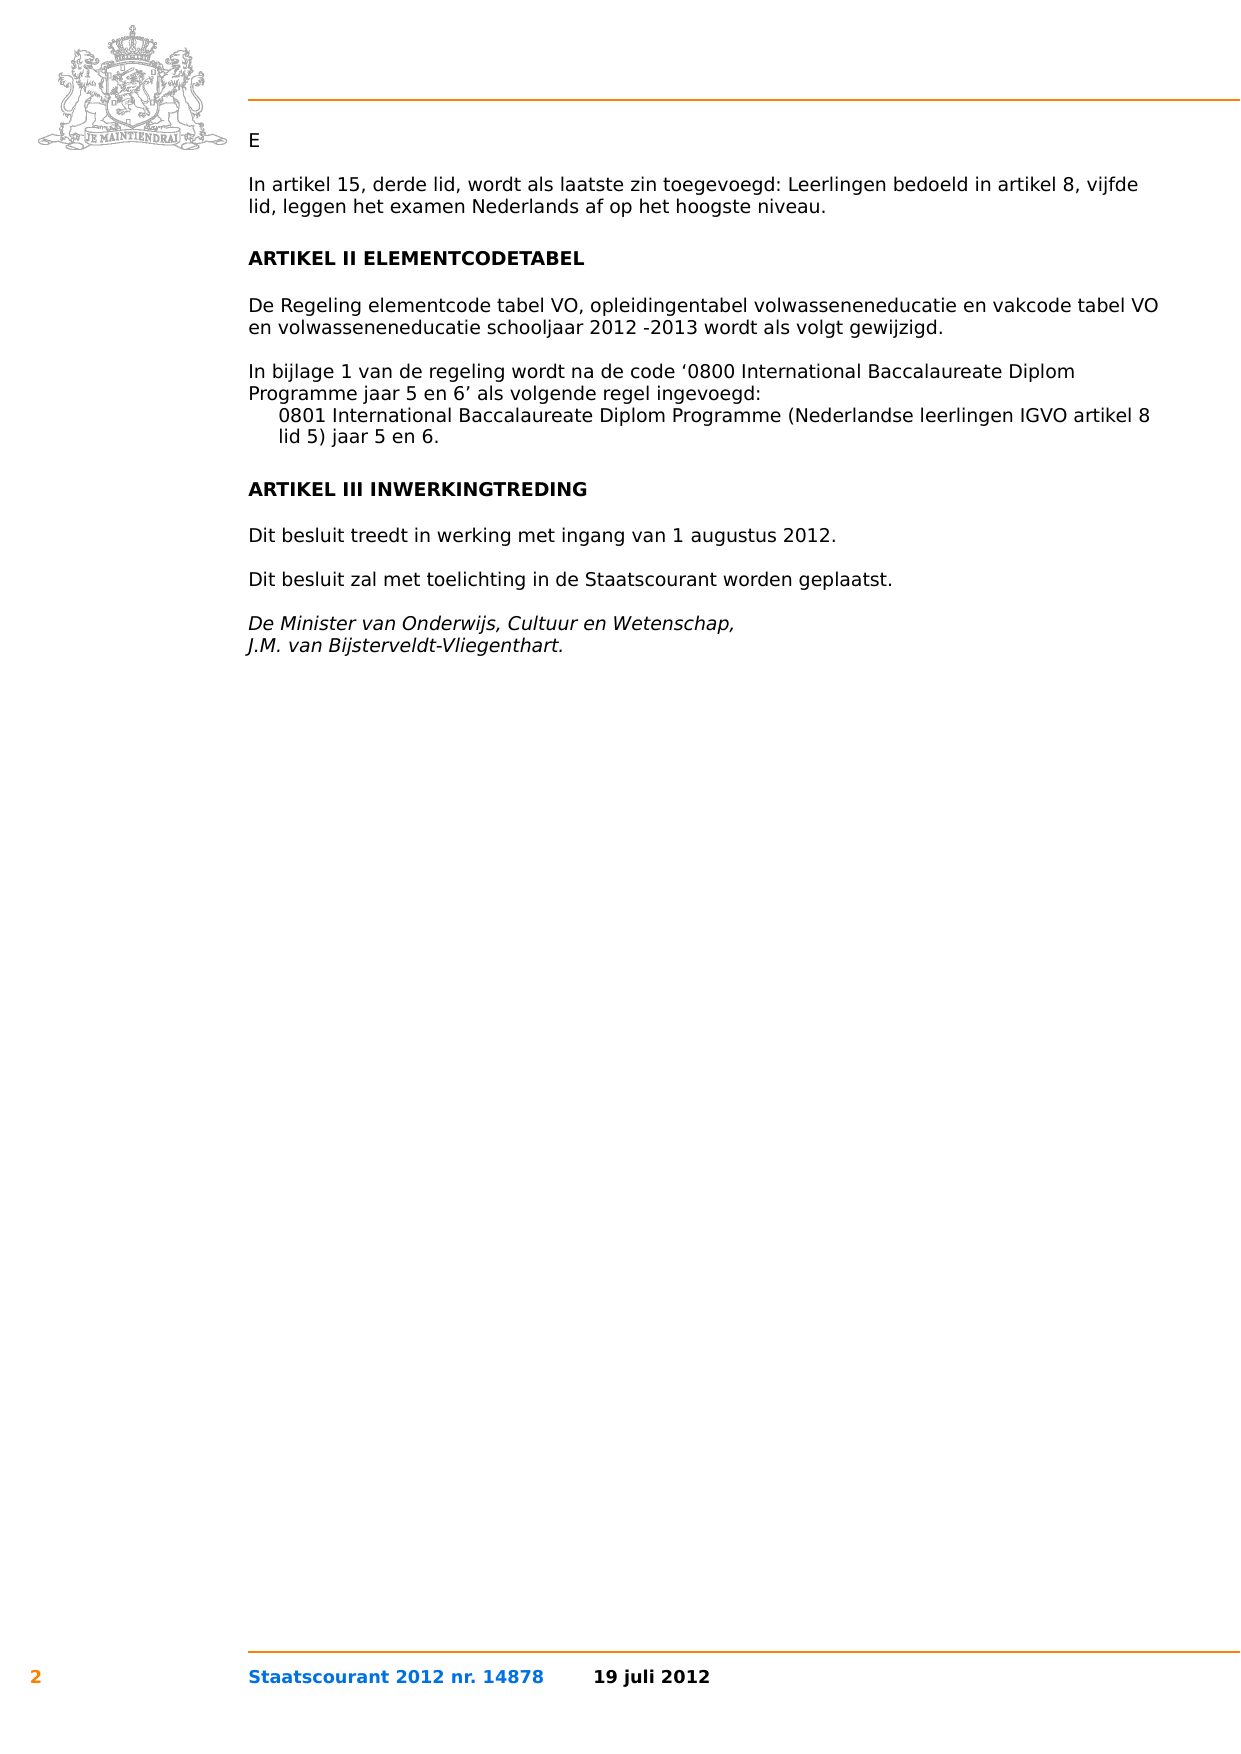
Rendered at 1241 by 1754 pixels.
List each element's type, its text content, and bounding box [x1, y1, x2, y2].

subtitle ARTIKEL II ELEMENTCODETABEL [248, 248, 1163, 270]
subtitle ARTIKEL III INWERKINGTREDING [248, 478, 1163, 500]
picture [38, 25, 227, 150]
text In artikel 15, derde lid, wordt als laatste zin toegevoegd: Leerlingen bedoeld in artikel 8, vijfde lid, leggen het examen Nederlands af op het hoogste niveau. [248, 174, 1163, 218]
text De Minister van Onderwijs, Cultuur en Wetenschap, J.M. van Bijsterveldt-Vliegenthart. [248, 613, 1163, 657]
text Dit besluit zal met toelichting in de Staatscourant worden geplaatst. [248, 569, 1163, 591]
text In bijlage 1 van de regeling wordt na de code ‘0800 International Baccalaureate Diplom Programme jaar 5 en 6’ als volgende regel ingevoegd: [248, 361, 1163, 404]
text Dit besluit treedt in werking met ingang van 1 augustus 2012. [248, 525, 1163, 547]
text De Regeling elementcode tabel VO, opleidingentabel volwasseneneducatie en vakcode tabel VO en volwasseneneducatie schooljaar 2012 -2013 wordt als volgt gewijzigd. [248, 295, 1163, 339]
text E [248, 130, 1163, 152]
text 0801 International Baccalaureate Diplom Programme (Nederlandse leerlingen IGVO artikel 8 lid 5) jaar 5 en 6. [278, 404, 1163, 448]
